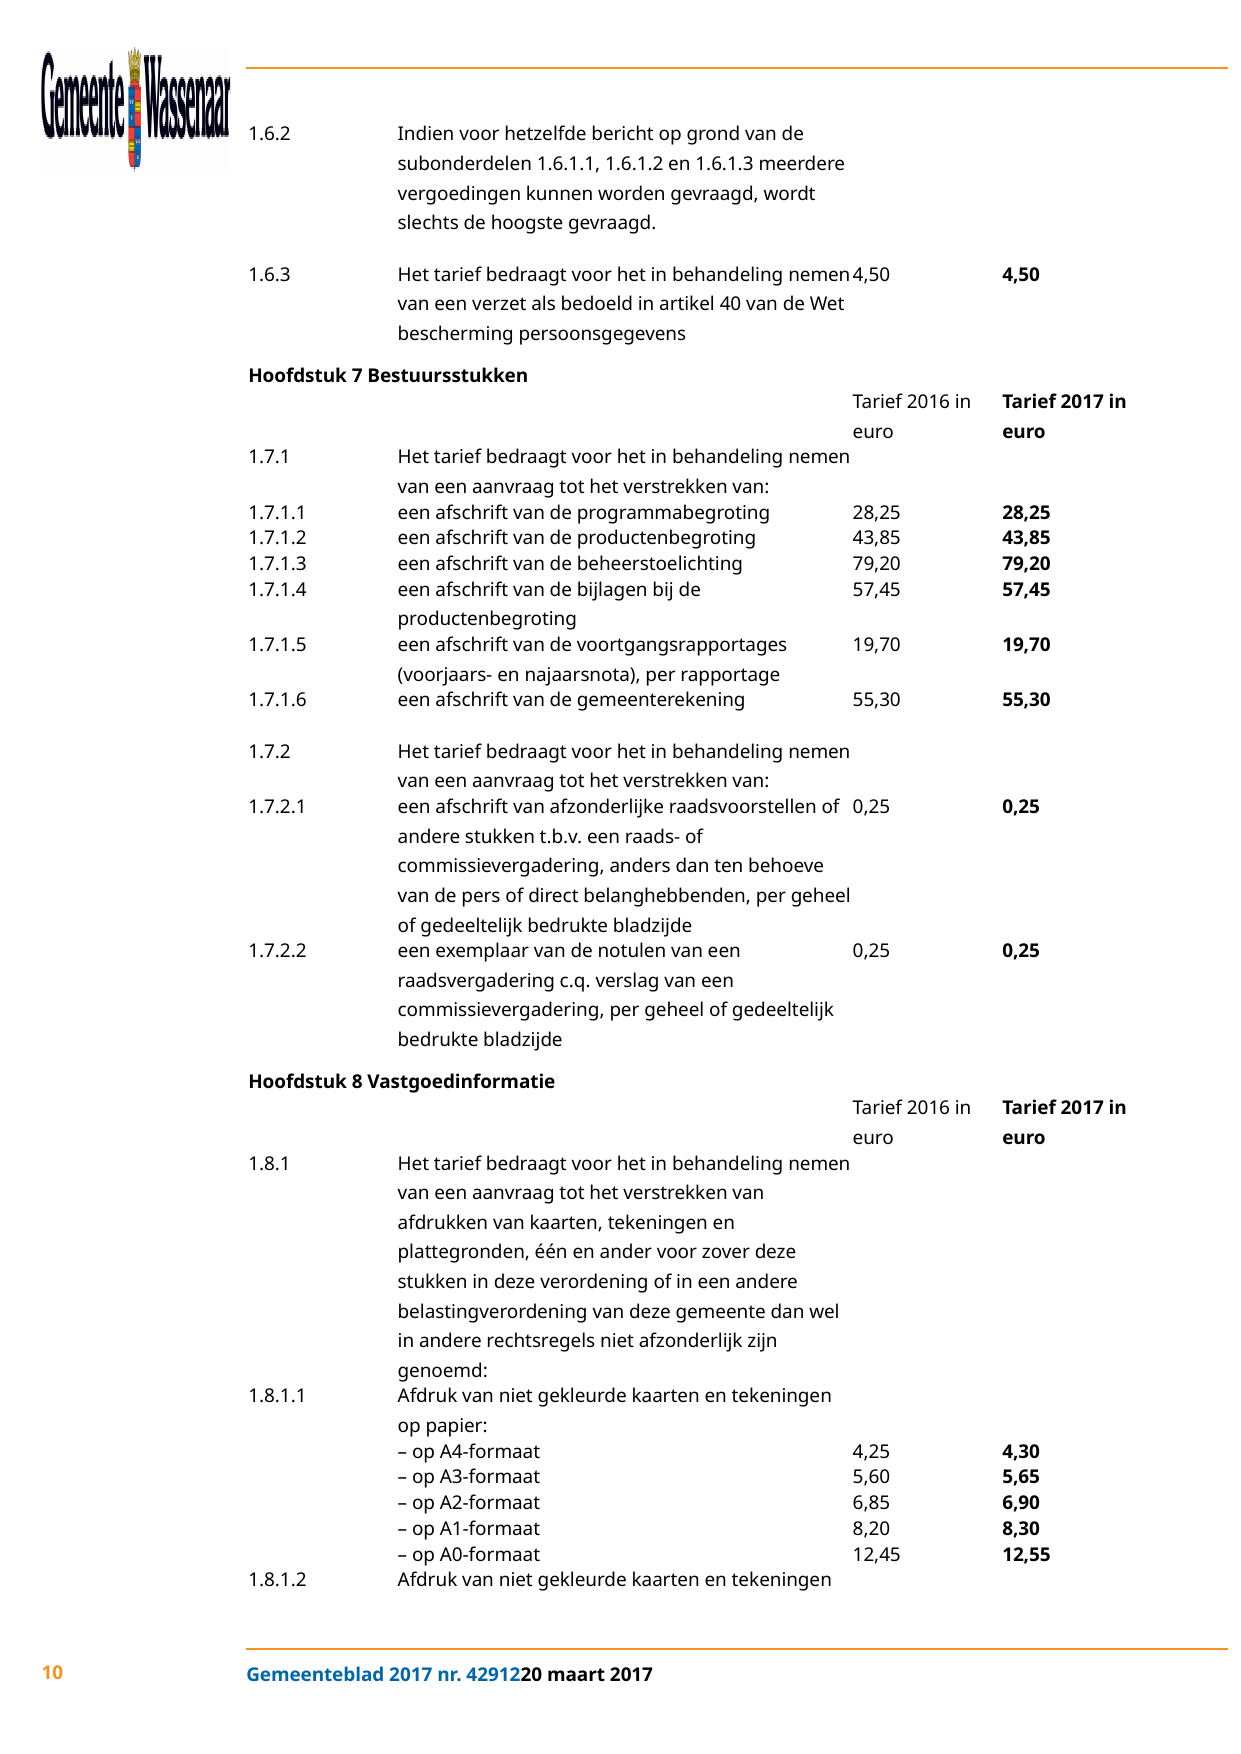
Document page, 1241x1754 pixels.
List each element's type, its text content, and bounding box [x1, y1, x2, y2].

table_cell [853, 1567, 1002, 1592]
table_cell 12,45 [853, 1541, 1002, 1567]
table_cell 43,85 [1002, 525, 1152, 550]
table_cell 12,55 [1002, 1541, 1152, 1567]
table_cell [1002, 713, 1152, 738]
table_header Tarief 2016 in euro [853, 388, 1002, 443]
table_cell 43,85 [853, 525, 1002, 550]
table_cell – op A3-formaat [398, 1464, 852, 1489]
table_cell 1.7.1 [248, 444, 397, 499]
table_cell [1002, 1567, 1152, 1592]
table_cell 19,70 [853, 631, 1002, 687]
table_cell [248, 1464, 397, 1489]
text Hoofdstuk 7 Bestuursstukken [248, 362, 1152, 388]
table_cell een afschrift van de beheerstoelichting [398, 550, 852, 576]
table_cell 4,30 [1002, 1438, 1152, 1464]
table_cell [853, 1383, 1002, 1438]
table_cell 1.6.2 [248, 121, 397, 235]
table_cell [248, 713, 397, 738]
table_header [248, 1095, 397, 1150]
table_header [398, 1095, 852, 1150]
table_cell Afdruk van niet gekleurde kaarten en tekeningen [398, 1567, 852, 1592]
table_cell Het tarief bedraagt voor het in behandeling nemen van een aanvraag tot het verstrekken van: [398, 444, 852, 499]
table_cell een afschrift van de bijlagen bij de productenbegroting [398, 576, 852, 631]
table_header Tarief 2016 in euro [853, 1095, 1002, 1150]
table_cell – op A4-formaat [398, 1438, 852, 1464]
table_cell 1.7.1.5 [248, 631, 397, 687]
table_header Tarief 2017 in euro [1002, 388, 1152, 443]
table_cell [248, 95, 397, 121]
table_cell [248, 1438, 397, 1464]
table_cell Het tarief bedraagt voor het in behandeling nemen van een aanvraag tot het verstrekken van: [398, 738, 852, 793]
table_cell [853, 1150, 1002, 1383]
table_cell 0,25 [1002, 794, 1152, 937]
table_cell 5,60 [853, 1464, 1002, 1489]
table_cell 57,45 [1002, 576, 1152, 631]
table_cell een afschrift van de programmabegroting [398, 499, 852, 524]
table_cell een exemplaar van de notulen van een raadsvergadering c.q. verslag van een commissievergadering, per geheel of gedeeltelijk bedrukte bladzijde [398, 938, 852, 1052]
table_cell 8,30 [1002, 1515, 1152, 1541]
table_cell [853, 235, 1002, 261]
table_cell 6,90 [1002, 1490, 1152, 1515]
table_cell een afschrift van de productenbegroting [398, 525, 852, 550]
table_cell 4,25 [853, 1438, 1002, 1464]
table_header Tarief 2017 in euro [1002, 1095, 1152, 1150]
table_header [398, 388, 852, 443]
table_cell 57,45 [853, 576, 1002, 631]
table_cell Het tarief bedraagt voor het in behandeling nemen van een verzet als bedoeld in artikel 40 van de Wet bescherming persoonsgegevens [398, 261, 852, 346]
table_cell [398, 235, 852, 261]
table_cell 1.7.1.3 [248, 550, 397, 576]
table_cell [248, 1541, 397, 1567]
picture [41, 47, 231, 172]
table_cell 1.6.3 [248, 261, 397, 346]
table_cell – op A2-formaat [398, 1490, 852, 1515]
table_cell [248, 1515, 397, 1541]
table_cell [853, 444, 1002, 499]
table_cell 1.7.1.6 [248, 687, 397, 712]
table_cell 0,25 [1002, 938, 1152, 1052]
table_cell [1002, 444, 1152, 499]
table_cell – op A0-formaat [398, 1541, 852, 1567]
table_cell [248, 235, 397, 261]
table_cell [853, 121, 1002, 235]
table_cell 5,65 [1002, 1464, 1152, 1489]
table_cell [853, 713, 1002, 738]
table_cell – op A1-formaat [398, 1515, 852, 1541]
table_cell 19,70 [1002, 631, 1152, 687]
table_cell 1.7.1.4 [248, 576, 397, 631]
table_cell 6,85 [853, 1490, 1002, 1515]
table_cell 55,30 [1002, 687, 1152, 712]
table_cell Het tarief bedraagt voor het in behandeling nemen van een aanvraag tot het verstrekken van afdrukken van kaarten, tekeningen en plattegronden, één en ander voor zover deze stukken in deze verordening of in een andere belastingverordening van deze gemeente dan wel in andere rechtsregels niet afzonderlijk zijn genoemd: [398, 1150, 852, 1383]
table_cell 28,25 [853, 499, 1002, 524]
table_cell [853, 95, 1002, 121]
table_cell 0,25 [853, 938, 1002, 1052]
table_cell [1002, 235, 1152, 261]
table_header [248, 388, 397, 443]
table_cell [1002, 1150, 1152, 1383]
table_cell 1.8.1 [248, 1150, 397, 1383]
table_cell een afschrift van de voortgangsrapportages (voorjaars- en najaarsnota), per rapportage [398, 631, 852, 687]
table_cell Indien voor hetzelfde bericht op grond van de subonderdelen 1.6.1.1, 1.6.1.2 en 1.6.1.3 meerdere vergoedingen kunnen worden gevraagd, wordt slechts de hoogste gevraagd. [398, 121, 852, 235]
text Hoofdstuk 8 Vastgoedinformatie [248, 1069, 1152, 1094]
table_cell 55,30 [853, 687, 1002, 712]
table_cell 8,20 [853, 1515, 1002, 1541]
table_cell 79,20 [853, 550, 1002, 576]
table_cell 1.8.1.1 [248, 1383, 397, 1438]
table_cell 0,25 [853, 794, 1002, 937]
table_cell [1002, 738, 1152, 793]
table_cell 1.7.1.2 [248, 525, 397, 550]
table_cell [1002, 95, 1152, 121]
table_cell 1.7.2.2 [248, 938, 397, 1052]
table_cell [398, 713, 852, 738]
table_cell [248, 1490, 397, 1515]
table_cell een afschrift van afzonderlijke raadsvoorstellen of andere stukken t.b.v. een raads- of commissievergadering, anders dan ten behoeve van de pers of direct belanghebbenden, per geheel of gedeeltelijk bedrukte bladzijde [398, 794, 852, 937]
table_cell [853, 738, 1002, 793]
table_cell 1.7.2 [248, 738, 397, 793]
table_cell 4,50 [853, 261, 1002, 346]
table_cell Afdruk van niet gekleurde kaarten en tekeningen op papier: [398, 1383, 852, 1438]
table_cell 28,25 [1002, 499, 1152, 524]
table_cell een afschrift van de gemeenterekening [398, 687, 852, 712]
table_cell 79,20 [1002, 550, 1152, 576]
table_cell [398, 95, 852, 121]
table_cell [1002, 121, 1152, 235]
table_cell 1.7.1.1 [248, 499, 397, 524]
table_cell [1002, 1383, 1152, 1438]
table_cell 4,50 [1002, 261, 1152, 346]
table_cell 1.7.2.1 [248, 794, 397, 937]
table_cell 1.8.1.2 [248, 1567, 397, 1592]
